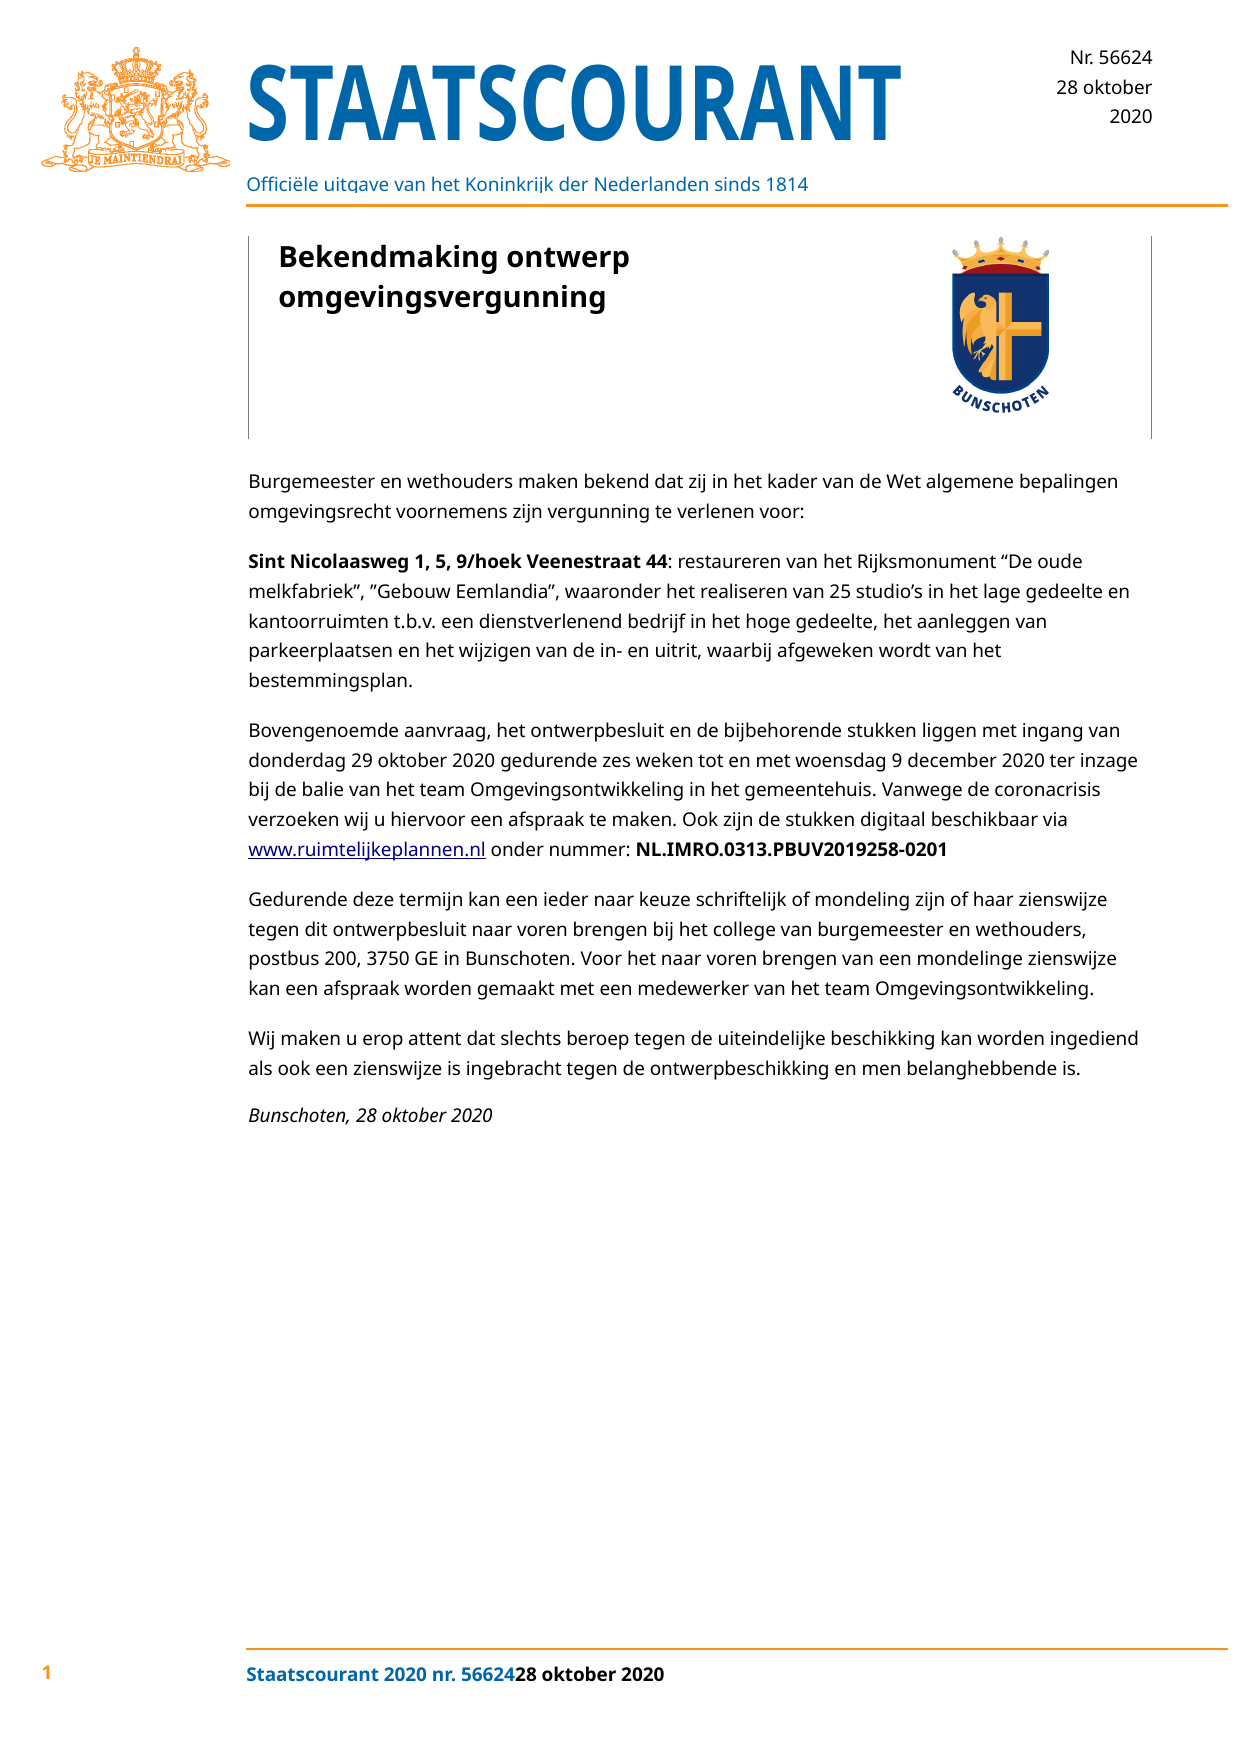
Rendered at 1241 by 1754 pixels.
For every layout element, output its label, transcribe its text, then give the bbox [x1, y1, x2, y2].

text Burgemeester en wethouders maken bekend dat zij in het kader van de Wet algemene bepalingen omgevingsrecht voornemens zijn vergunning te verlenen voor: [248, 469, 1152, 524]
table_header [850, 414, 1151, 439]
text Wij maken u erop attent dat slechts beroep tegen de uiteindelijke beschikking kan worden ingediend als ook een zienswijze is ingebracht tegen de ontwerpbeschikking en men belanghebbende is. [248, 1025, 1152, 1081]
text Gedurende deze termijn kan een ieder naar keuze schriftelijk of mondeling zijn of haar zienswijze tegen dit ontwerpbesluit naar voren brengen bij het college van burgemeester en wethouders, postbus 200, 3750 GE in Bunschoten. Voor het naar voren brengen van een mondelinge zienswijze kan een afspraak worden gemaakt met een medewerker van het team Omgevingsontwikkeling. [248, 886, 1152, 1001]
picture [952, 236, 1049, 414]
picture [41, 47, 231, 172]
text Bunschoten, 28 oktober 2020 [248, 1103, 1152, 1128]
text Bovengenoemde aanvraag, het ontwerpbesluit en de bijbehorende stukken liggen met ingang van donderdag 29 oktober 2020 gedurende zes weken tot en met woensdag 9 december 2020 ter inzage bij de balie van het team Omgevingsontwikkeling in het gemeentehuis. Vanwege de coronacrisis verzoeken wij u hiervoor een afspraak te maken. Ook zijn de stukken digitaal beschikbaar via www.ruimtelijkeplannen.nl onder nummer: NL.IMRO.0313.PBUV2019258-0201 [248, 717, 1152, 861]
table_header Bekendmaking ontwerp omgevingsvergunning [249, 236, 850, 439]
table_header [850, 236, 952, 413]
text Sint Nicolaasweg 1, 5, 9/hoek Veenestraat 44: restaureren van het Rijksmonument “De oude melkfabriek”, ”Gebouw Eemlandia”, waaronder het realiseren van 25 studio’s in het lage gedeelte en kantoorruimten t.b.v. een dienstverlenend bedrijf in het hoge gedeelte, het aanleggen van parkeerplaatsen en het wijzigen van de in- en uitrit, waarbij afgeweken wordt van het bestemmingsplan. [248, 549, 1152, 693]
table_header [1049, 236, 1151, 413]
